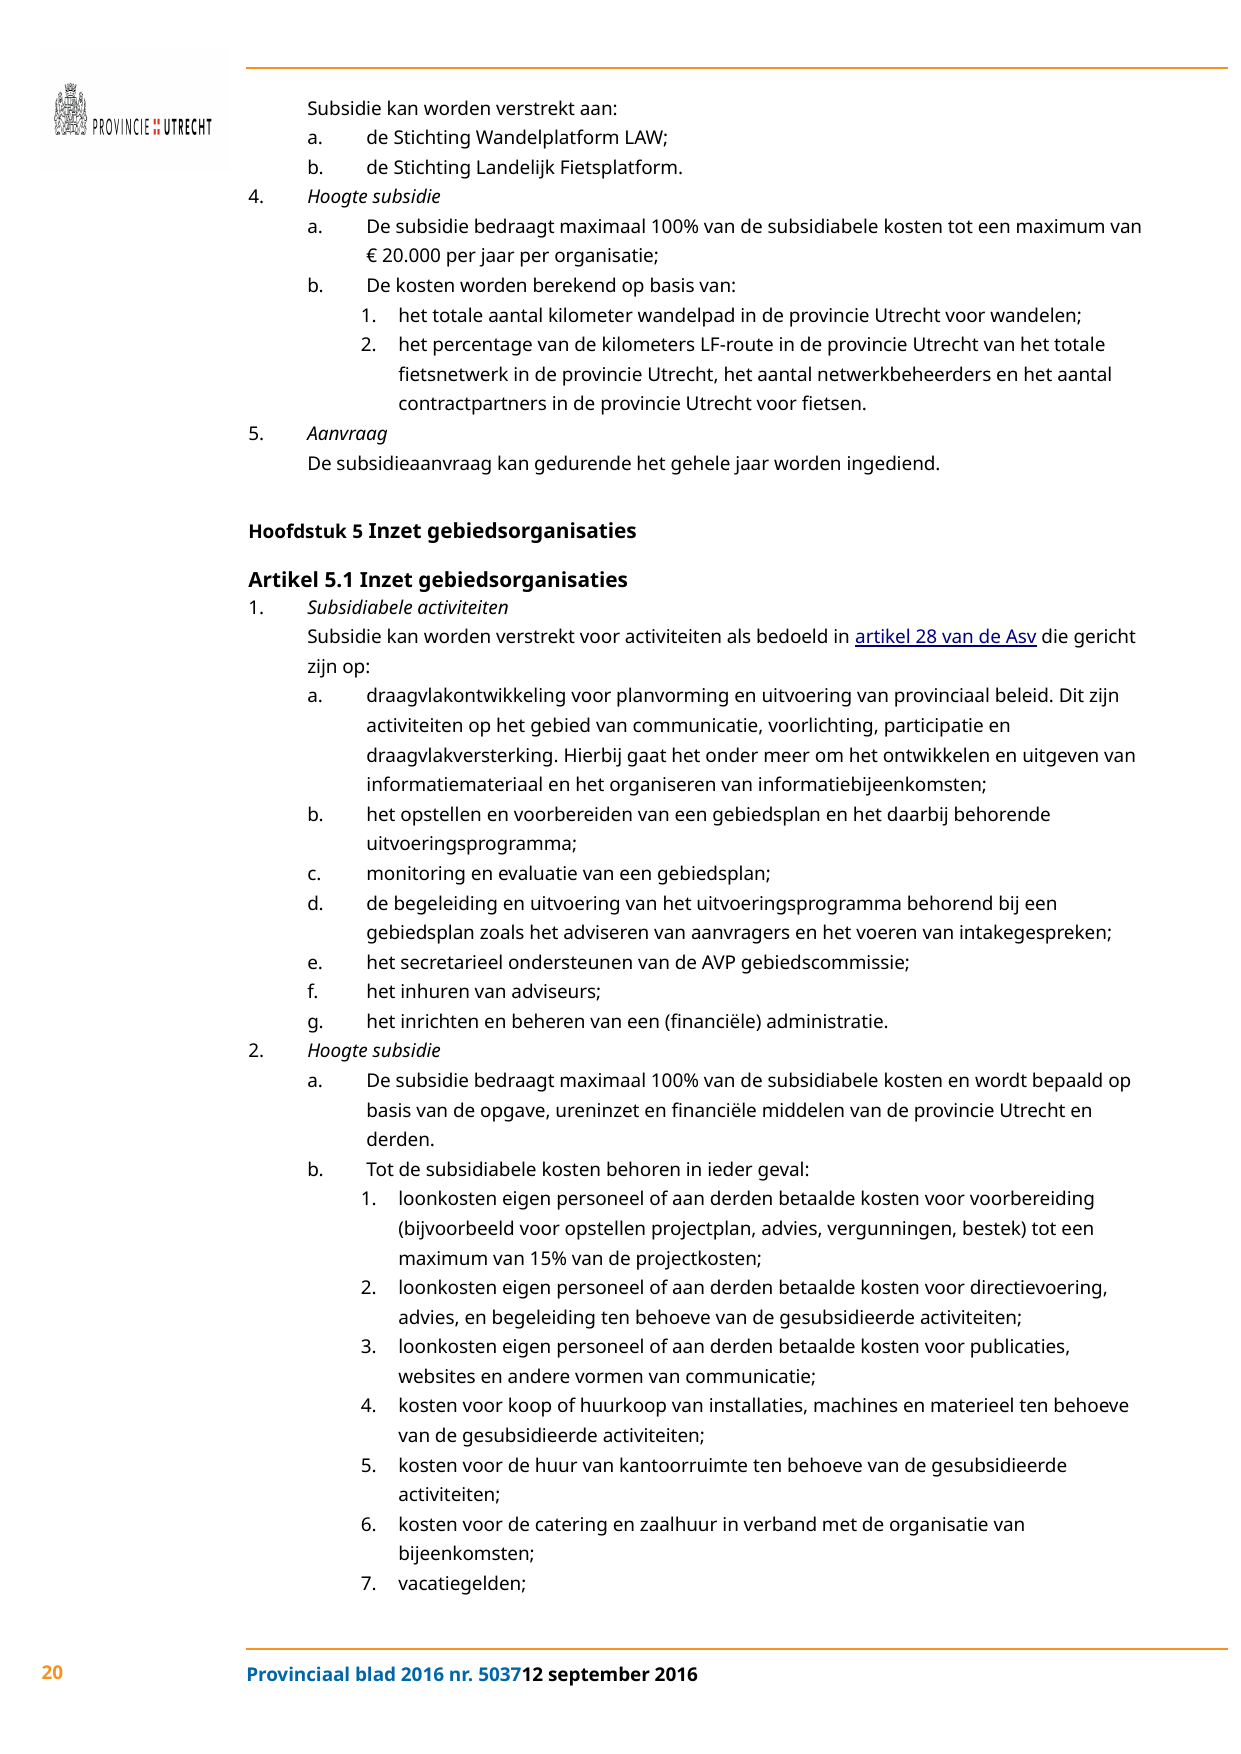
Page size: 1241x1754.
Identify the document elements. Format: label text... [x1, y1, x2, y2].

list De subsidie bedraagt maximaal 100% van de subsidiabele kosten en wordt bepaald op basis van de opgave, ureninzet en financiële middelen van de provincie Utrecht en derden. [307, 1067, 1152, 1152]
list het inhuren van adviseurs; [307, 978, 1152, 1004]
list Aanvraag [248, 420, 1152, 446]
list kosten voor de catering en zaalhuur in verband met de organisatie van bijeenkomsten; [361, 1511, 1152, 1566]
list Hoogte subsidie [248, 183, 1152, 209]
list het percentage van de kilometers LF-route in de provincie Utrecht van het totale fietsnetwerk in de provincie Utrecht, het aantal netwerkbeheerders en het aantal contractpartners in de provincie Utrecht voor fietsen. [361, 331, 1152, 416]
list kosten voor koop of huurkoop van installaties, machines en materieel ten behoeve van de gesubsidieerde activiteiten; [361, 1393, 1152, 1448]
picture [41, 47, 231, 172]
text Artikel 5.1 Inzet gebiedsorganisaties [248, 565, 1152, 594]
list loonkosten eigen personeel of aan derden betaalde kosten voor directievoering, advies, en begeleiding ten behoeve van de gesubsidieerde activiteiten; [361, 1274, 1152, 1329]
list Subsidie kan worden verstrekt aan: [248, 95, 1152, 121]
list monitoring en evaluatie van een gebiedsplan; [307, 860, 1152, 886]
list de begeleiding en uitvoering van het uitvoeringsprogramma behorend bij een gebiedsplan zoals het adviseren van aanvragers en het voeren van intakegespreken; [307, 890, 1152, 945]
list het inrichten en beheren van een (financiële) administratie. [307, 1008, 1152, 1034]
list De kosten worden berekend op basis van: [307, 272, 1152, 298]
list De subsidie bedraagt maximaal 100% van de subsidiabele kosten tot een maximum van € 20.000 per jaar per organisatie; [307, 213, 1152, 268]
list de Stichting Landelijk Fietsplatform. [307, 154, 1152, 180]
list Hoogte subsidie [248, 1038, 1152, 1063]
list Subsidiabele activiteiten [248, 594, 1152, 619]
list draagvlakontwikkeling voor planvorming en uitvoering van provinciaal beleid. Dit zijn activiteiten op het gebied van communicatie, voorlichting, participatie en draagvlakversterking. Hierbij gaat het onder meer om het ontwikkelen en uitgeven van informatiemateriaal en het organiseren van informatiebijeenkomsten; [307, 683, 1152, 797]
list het secretarieel ondersteunen van de AVP gebiedscommissie; [307, 949, 1152, 974]
list loonkosten eigen personeel of aan derden betaalde kosten voor voorbereiding (bijvoorbeeld voor opstellen projectplan, advies, vergunningen, bestek) tot een maximum van 15% van de projectkosten; [361, 1186, 1152, 1270]
list het opstellen en voorbereiden van een gebiedsplan en het daarbij behorende uitvoeringsprogramma; [307, 801, 1152, 856]
list vacatiegelden; [361, 1570, 1152, 1596]
list kosten voor de huur van kantoorruimte ten behoeve van de gesubsidieerde activiteiten; [361, 1452, 1152, 1507]
list Subsidie kan worden verstrekt voor activiteiten als bedoeld in artikel 28 van de Asv die gericht zijn op: [248, 623, 1152, 679]
list Tot de subsidiabele kosten behoren in ieder geval: [307, 1156, 1152, 1182]
list het totale aantal kilometer wandelpad in de provincie Utrecht voor wandelen; [361, 302, 1152, 328]
list de Stichting Wandelplatform LAW; [307, 124, 1152, 150]
text Hoofdstuk 5 Inzet gebiedsorganisaties [248, 516, 1152, 544]
list loonkosten eigen personeel of aan derden betaalde kosten voor publicaties, websites en andere vormen van communicatie; [361, 1333, 1152, 1389]
list De subsidieaanvraag kan gedurende het gehele jaar worden ingediend. [248, 450, 1152, 476]
